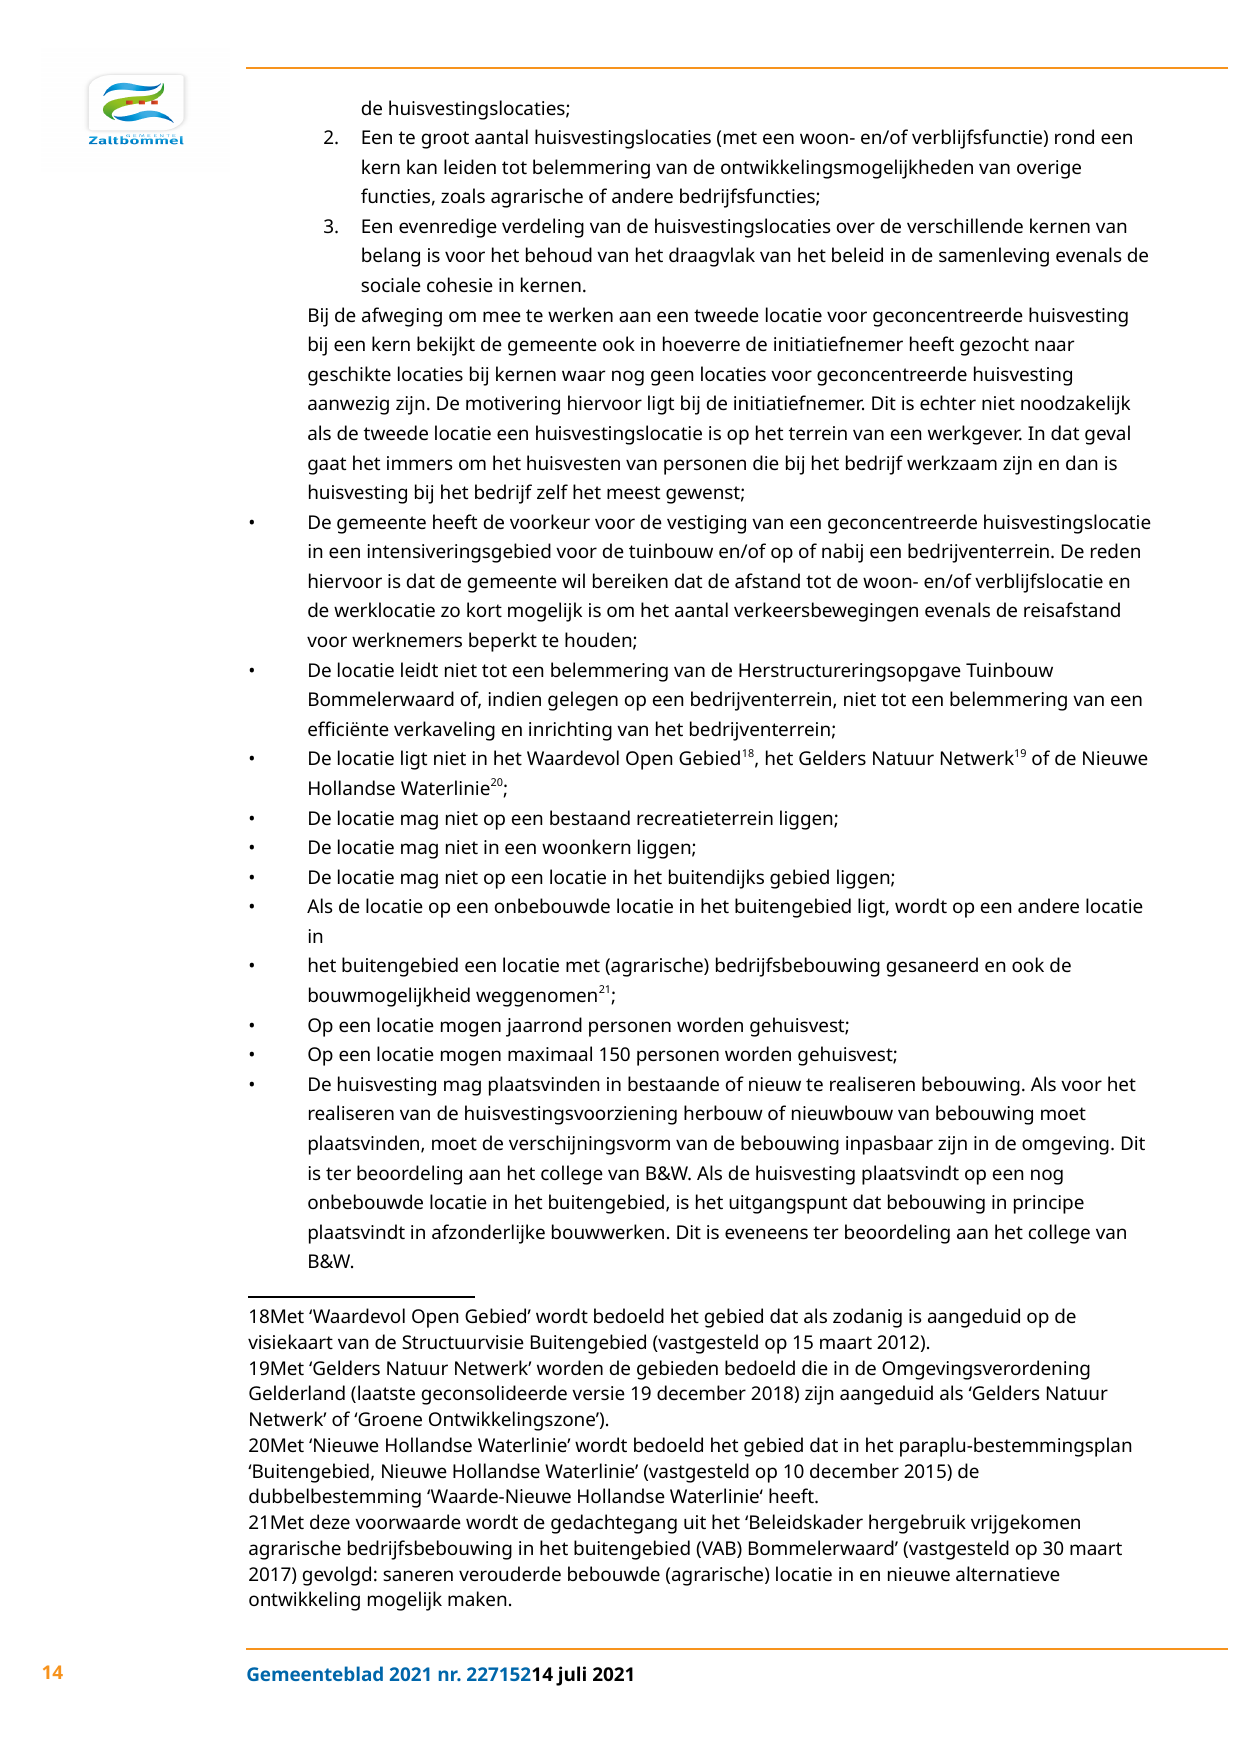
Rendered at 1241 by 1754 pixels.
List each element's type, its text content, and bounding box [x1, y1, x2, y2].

list Op een locatie mogen jaarrond personen worden gehuisvest; [248, 1012, 1152, 1038]
list De locatie mag niet in een woonkern liggen; [248, 834, 1152, 860]
list De locatie mag niet op een bestaand recreatieterrein liggen; [248, 805, 1152, 831]
list De locatie leidt niet tot een belemmering van de Herstructureringsopgave Tuinbouw Bommelerwaard of, indien gelegen op een bedrijventerrein, niet tot een belemmering van een efficiënte verkaveling en inrichting van het bedrijventerrein; [248, 657, 1152, 742]
picture [41, 47, 231, 172]
list Een evenredige verdeling van de huisvestingslocaties over de verschillende kernen van belang is voor het behoud van het draagvlak van het beleid in de samenleving evenals de sociale cohesie in kernen. [323, 213, 1152, 298]
list Met ‘Gelders Natuur Netwerk’ worden de gebieden bedoeld die in de Omgevingsverordening Gelderland (laatste geconsolideerde versie 19 december 2018) zijn aangeduid als ‘Gelders Natuur Netwerk’ of ‘Groene Ontwikkelingszone’). [248, 1355, 1152, 1432]
list Met ‘Waardevol Open Gebied’ wordt bedoeld het gebied dat als zodanig is aangeduid op de visiekaart van de Structuurvisie Buitengebied (vastgesteld op 15 maart 2012). [248, 1303, 1152, 1355]
list Op een locatie mogen maximaal 150 personen worden gehuisvest; [248, 1041, 1152, 1067]
list De locatie ligt niet in het Waardevol Open Gebied, het Gelders Natuur Netwerk of de Nieuwe Hollandse Waterlinie; [248, 746, 1152, 801]
list de huisvestingslocaties; [323, 95, 1152, 121]
list Bij de afweging om mee te werken aan een tweede locatie voor geconcentreerde huisvesting bij een kern bekijkt de gemeente ook in hoeverre de initiatiefnemer heeft gezocht naar geschikte locaties bij kernen waar nog geen locaties voor geconcentreerde huisvesting aanwezig zijn. De motivering hiervoor ligt bij de initiatiefnemer. Dit is echter niet noodzakelijk als de tweede locatie een huisvestingslocatie is op het terrein van een werkgever. In dat geval gaat het immers om het huisvesten van personen die bij het bedrijf werkzaam zijn en dan is huisvesting bij het bedrijf zelf het meest gewenst; [248, 302, 1152, 505]
list De gemeente heeft de voorkeur voor de vestiging van een geconcentreerde huisvestingslocatie in een intensiveringsgebied voor de tuinbouw en/of op of nabij een bedrijventerrein. De reden hiervoor is dat de gemeente wil bereiken dat de afstand tot de woon- en/of verblijfslocatie en de werklocatie zo kort mogelijk is om het aantal verkeersbewegingen evenals de reisafstand voor werknemers beperkt te houden; [248, 509, 1152, 653]
list De huisvesting mag plaatsvinden in bestaande of nieuw te realiseren bebouwing. Als voor het realiseren van de huisvestingsvoorziening herbouw of nieuwbouw van bebouwing moet plaatsvinden, moet de verschijningsvorm van de bebouwing inpasbaar zijn in de omgeving. Dit is ter beoordeling aan het college van B&W. Als de huisvesting plaatsvindt op een nog onbebouwde locatie in het buitengebied, is het uitgangspunt dat bebouwing in principe plaatsvindt in afzonderlijke bouwwerken. Dit is eveneens ter beoordeling aan het college van B&W. [248, 1071, 1152, 1274]
list Een te groot aantal huisvestingslocaties (met een woon- en/of verblijfsfunctie) rond een kern kan leiden tot belemmering van de ontwikkelingsmogelijkheden van overige functies, zoals agrarische of andere bedrijfsfuncties; [323, 124, 1152, 209]
list Met deze voorwaarde wordt de gedachtegang uit het ‘Beleidskader hergebruik vrijgekomen agrarische bedrijfsbebouwing in het buitengebied (VAB) Bommelerwaard’ (vastgesteld op 30 maart 2017) gevolgd: saneren verouderde bebouwde (agrarische) locatie in en nieuwe alternatieve ontwikkeling mogelijk maken. [248, 1509, 1152, 1612]
list het buitengebied een locatie met (agrarische) bedrijfsbebouwing gesaneerd en ook de bouwmogelijkheid weggenomen; [248, 953, 1152, 1008]
list Als de locatie op een onbebouwde locatie in het buitengebied ligt, wordt op een andere locatie in [248, 893, 1152, 949]
list Met ‘Nieuwe Hollandse Waterlinie’ wordt bedoeld het gebied dat in het paraplu-bestemmingsplan ‘Buitengebied, Nieuwe Hollandse Waterlinie’ (vastgesteld op 10 december 2015) de dubbelbestemming ‘Waarde-Nieuwe Hollandse Waterlinie‘ heeft. [248, 1432, 1152, 1509]
list De locatie mag niet op een locatie in het buitendijks gebied liggen; [248, 864, 1152, 890]
